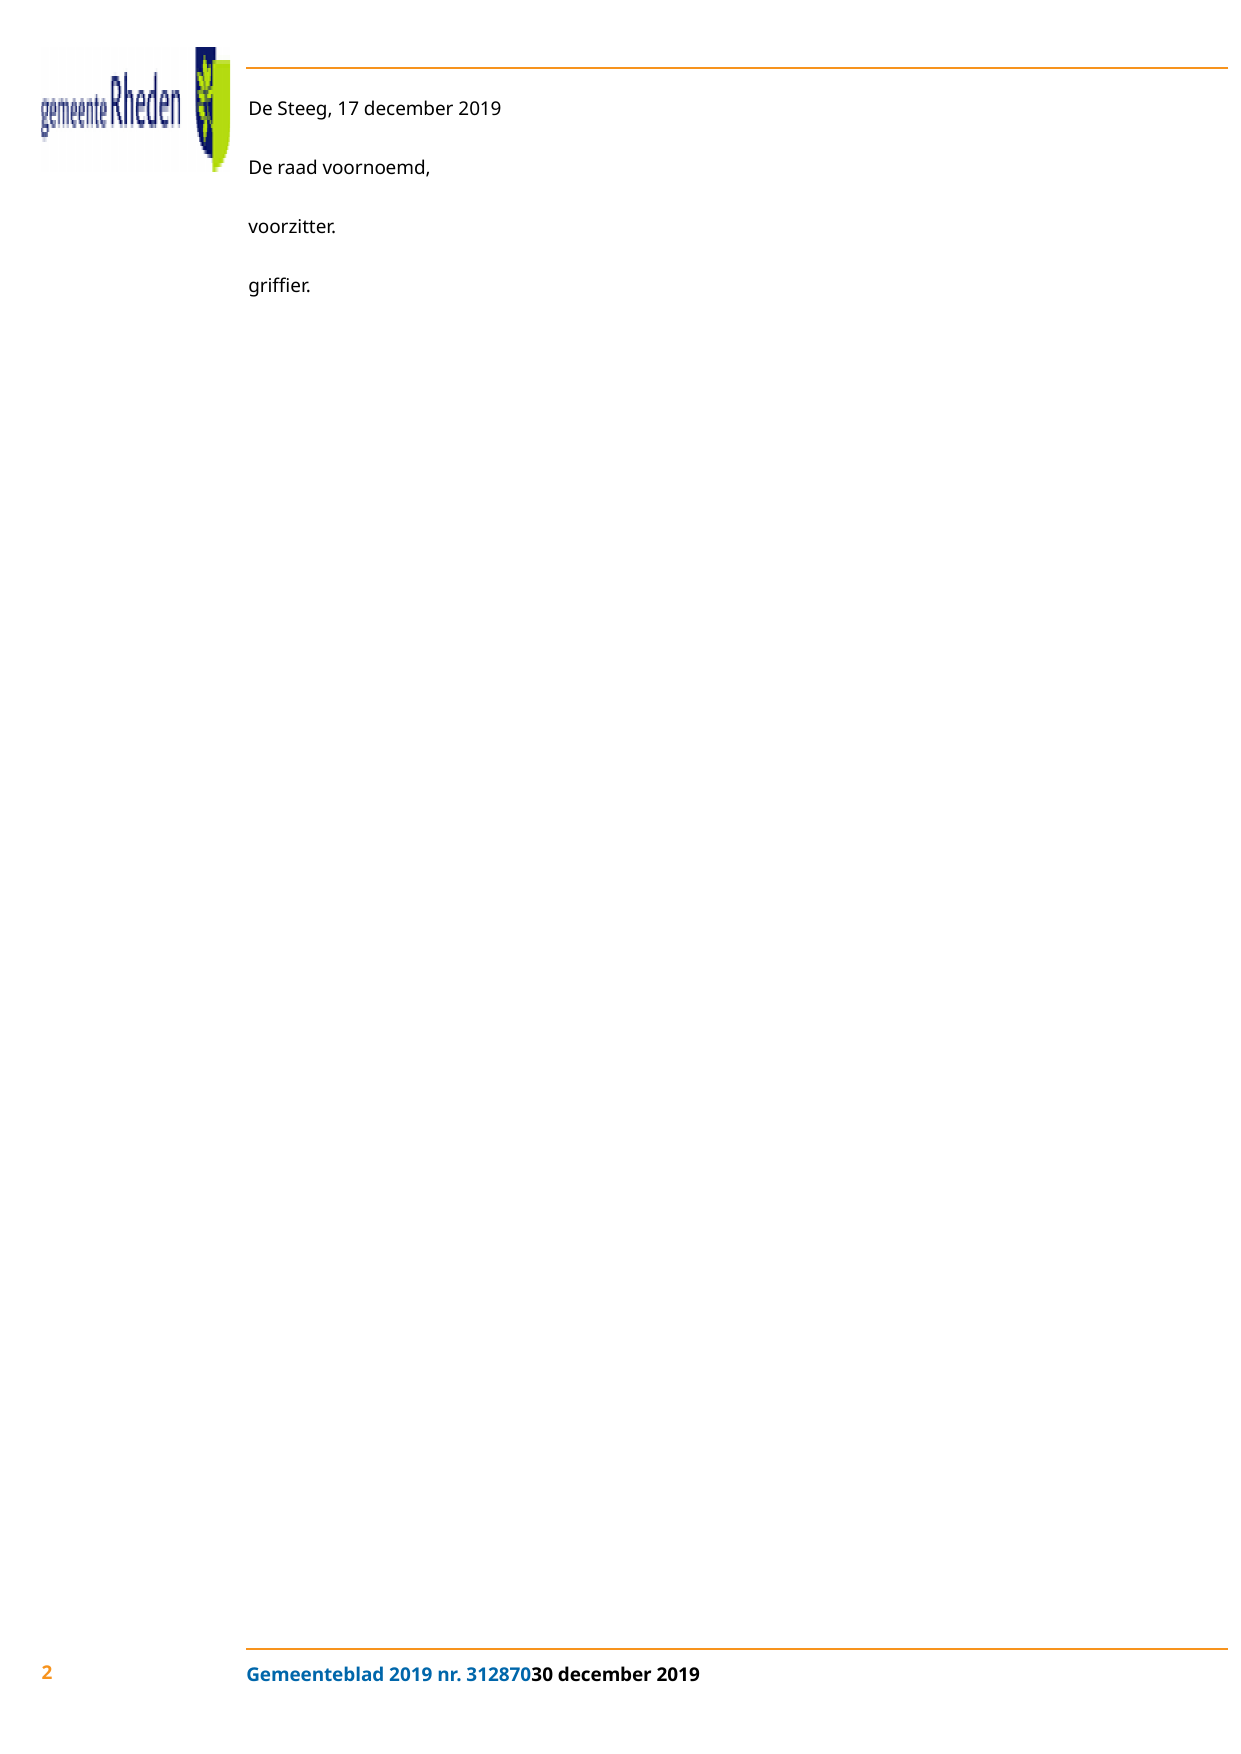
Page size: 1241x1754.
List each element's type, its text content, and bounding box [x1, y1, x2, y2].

text voorzitter. [248, 213, 1152, 239]
picture [41, 47, 231, 172]
text De raad voornoemd, [248, 154, 1152, 180]
text De Steeg, 17 december 2019 [248, 95, 1152, 121]
text griffier. [248, 272, 1152, 298]
